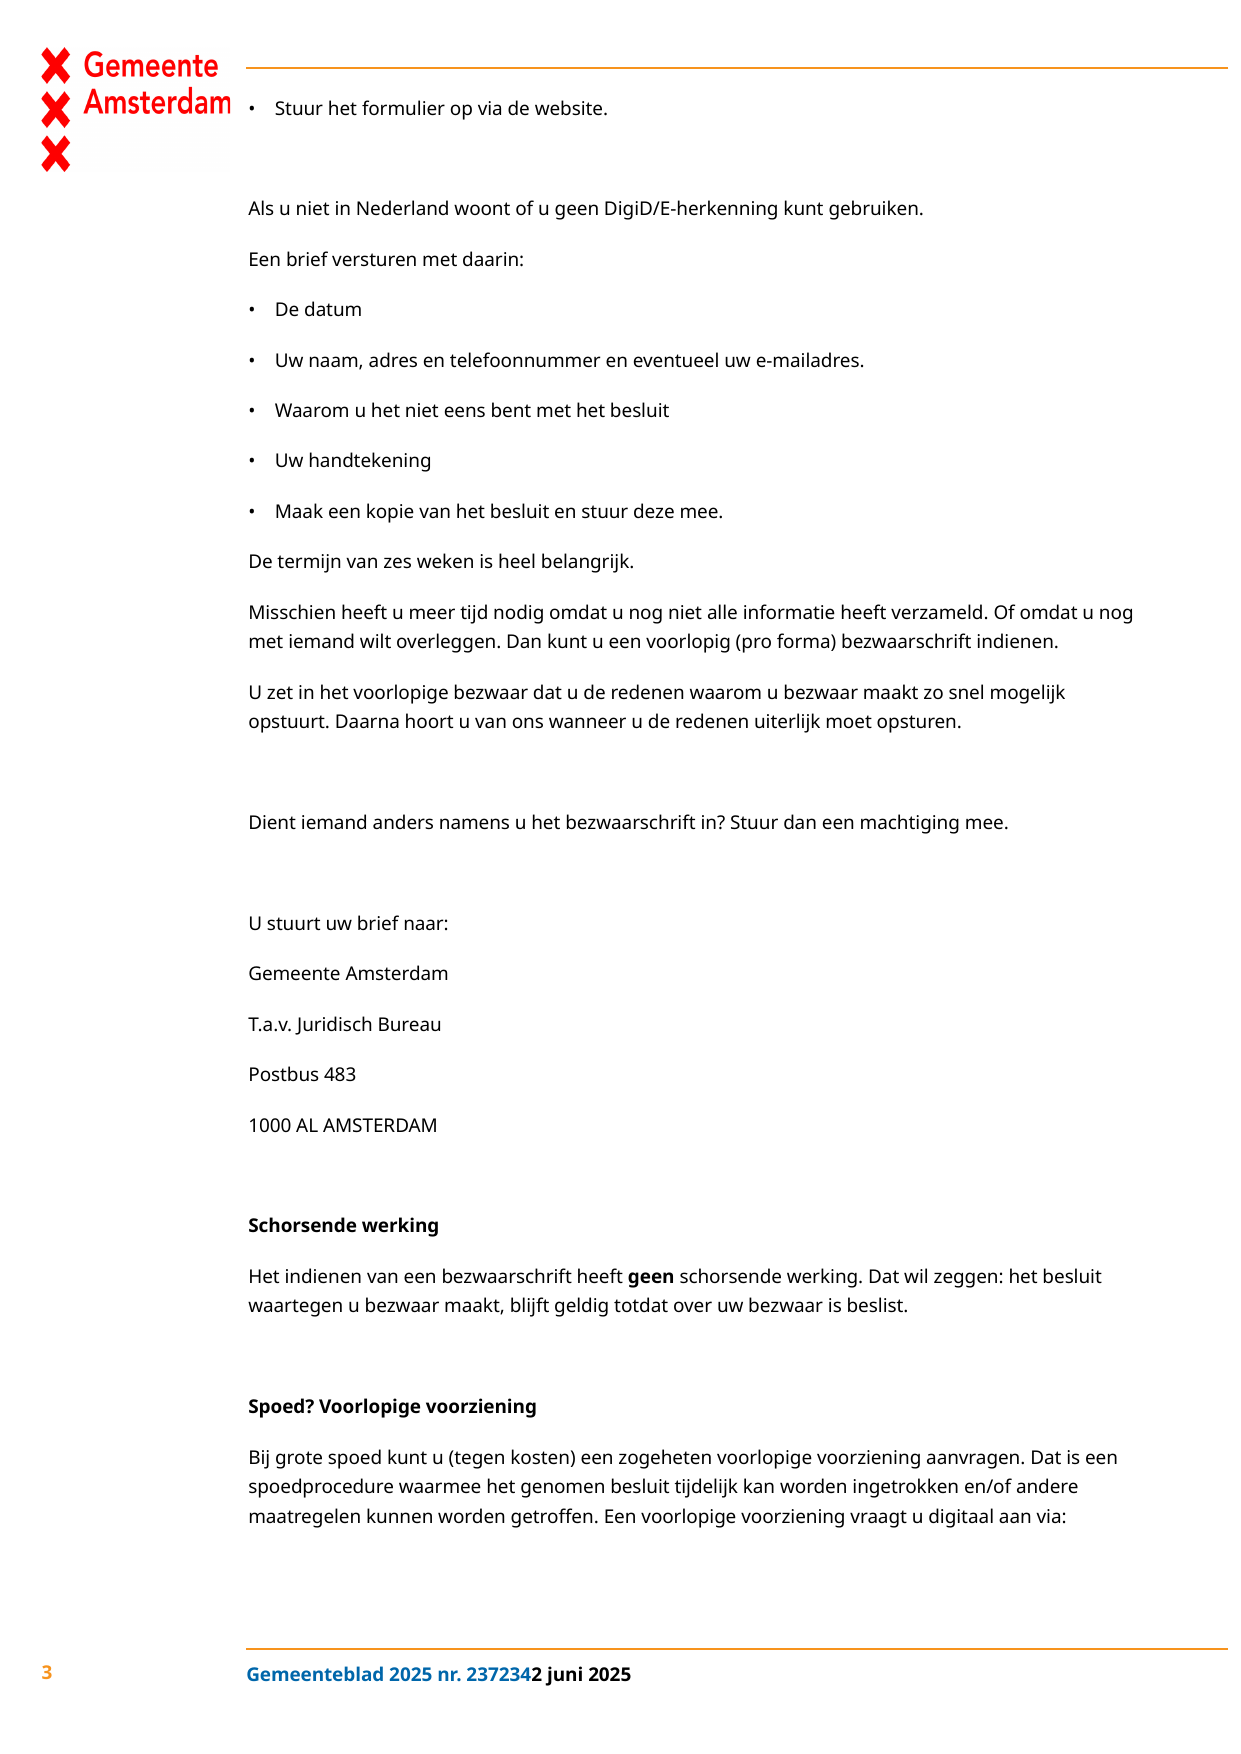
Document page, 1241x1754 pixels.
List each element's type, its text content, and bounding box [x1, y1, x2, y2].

text Schorsende werking [248, 1213, 1152, 1238]
text Dient iemand anders namens u het bezwaarschrift in? Stuur dan een machtiging mee. [248, 809, 1152, 835]
text • Stuur het formulier op via de website. [248, 95, 1152, 121]
text Spoed? Voorlopige voorziening [248, 1393, 1152, 1419]
text U stuurt uw brief naar: [248, 910, 1152, 936]
text • De datum [248, 296, 1152, 322]
text Als u niet in Nederland woont of u geen DigiD/E-herkenning kunt gebruiken. [248, 196, 1152, 221]
text • Waarom u het niet eens bent met het besluit [248, 397, 1152, 423]
text U zet in het voorlopige bezwaar dat u de redenen waarom u bezwaar maakt zo snel mogelijk opstuurt. Daarna hoort u van ons wanneer u de redenen uiterlijk moet opsturen. [248, 679, 1152, 734]
text Bij grote spoed kunt u (tegen kosten) een zogeheten voorlopige voorziening aanvragen. Dat is een spoedprocedure waarmee het genomen besluit tijdelijk kan worden ingetrokken en/of andere maatregelen kunnen worden getroffen. Een voorlopige voorziening vraagt u digitaal aan via: [248, 1444, 1152, 1529]
text • Uw naam, adres en telefoonnummer en eventueel uw e-mailadres. [248, 347, 1152, 373]
text Misschien heeft u meer tijd nodig omdat u nog niet alle informatie heeft verzameld. Of omdat u nog met iemand wilt overleggen. Dan kunt u een voorlopig (pro forma) bezwaarschrift indienen. [248, 599, 1152, 654]
text Het indienen van een bezwaarschrift heeft geen schorsende werking. Dat wil zeggen: het besluit waartegen u bezwaar maakt, blijft geldig totdat over uw bezwaar is beslist. [248, 1263, 1152, 1318]
text De termijn van zes weken is heel belangrijk. [248, 548, 1152, 574]
text Een brief versturen met daarin: [248, 246, 1152, 272]
text • Maak een kopie van het besluit en stuur deze mee. [248, 498, 1152, 524]
text • Uw handtekening [248, 448, 1152, 473]
text T.a.v. Juridisch Bureau [248, 1011, 1152, 1037]
picture [41, 47, 231, 172]
text Gemeente Amsterdam [248, 961, 1152, 986]
text Postbus 483 [248, 1061, 1152, 1087]
text 1000 AL AMSTERDAM [248, 1112, 1152, 1138]
